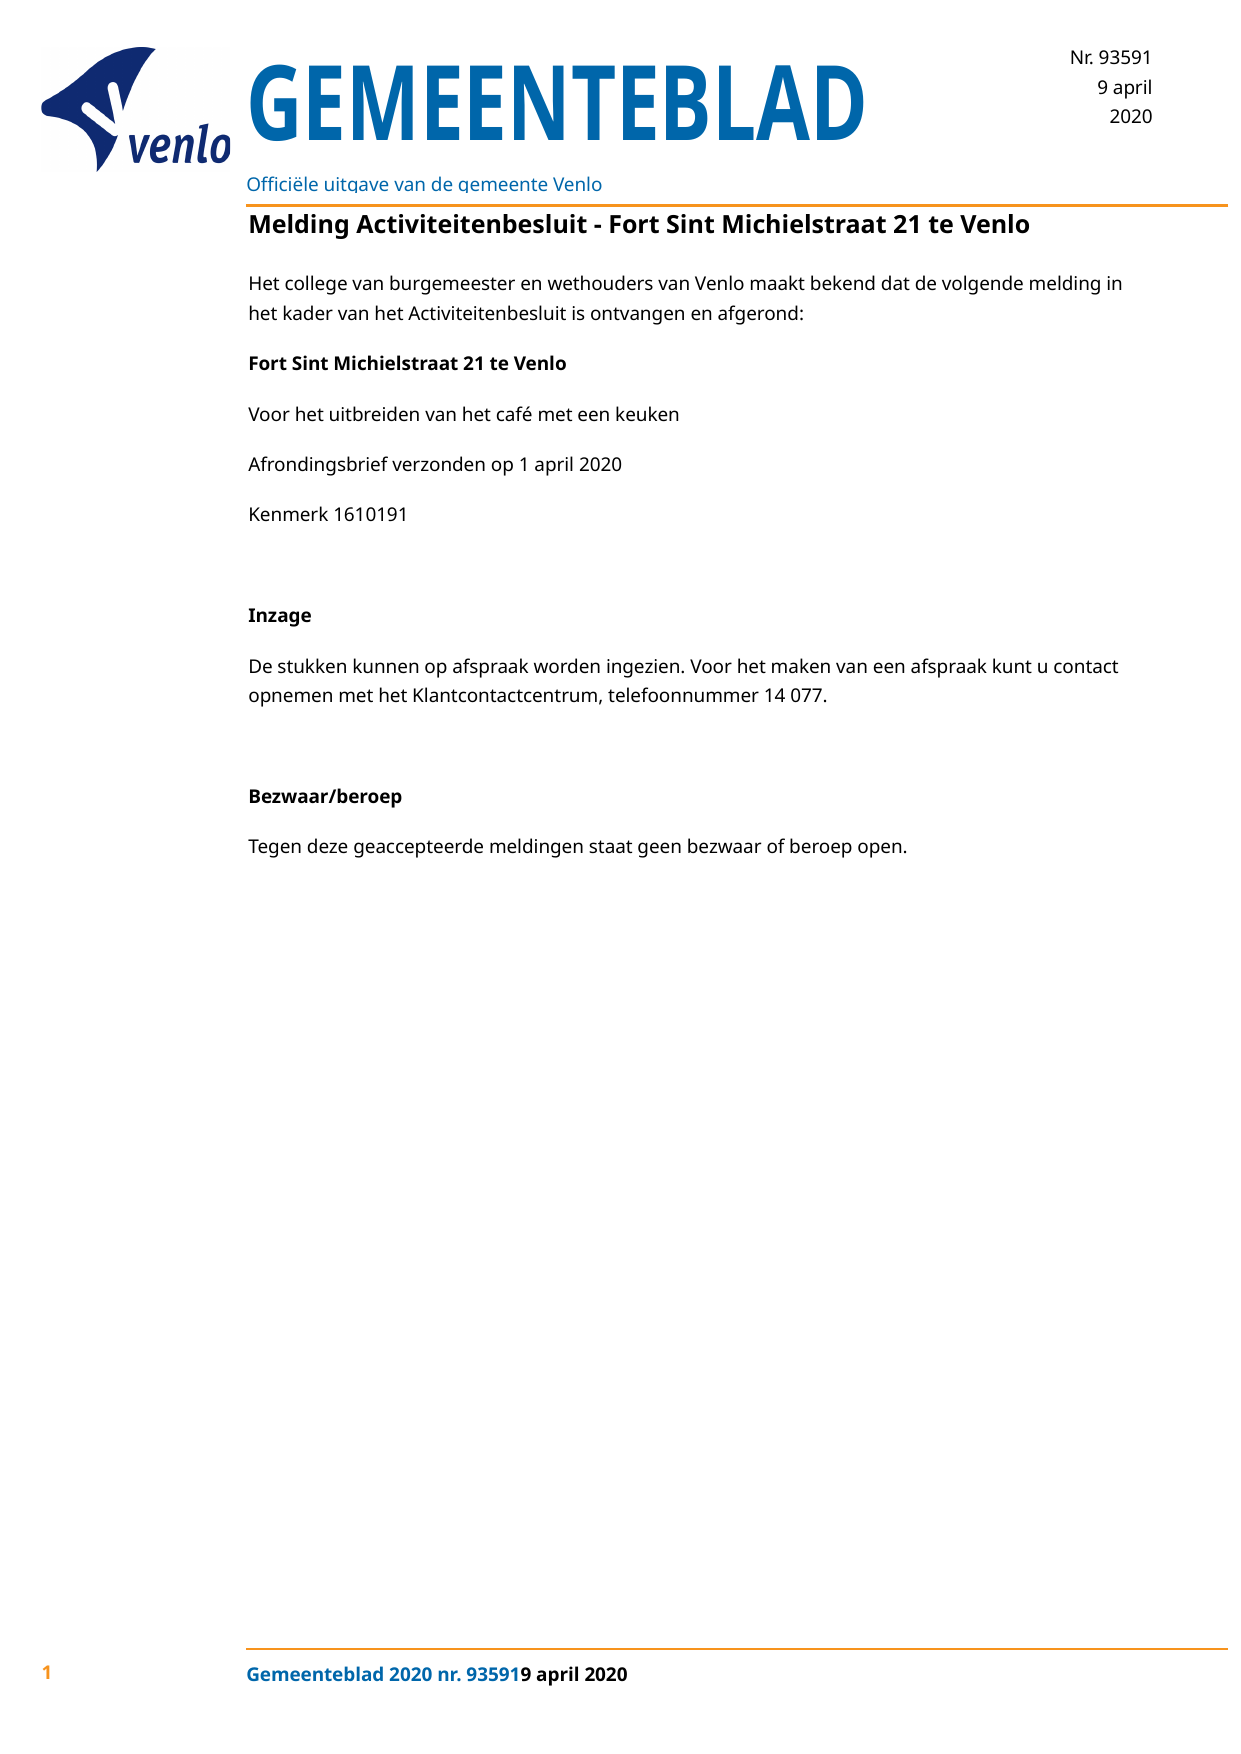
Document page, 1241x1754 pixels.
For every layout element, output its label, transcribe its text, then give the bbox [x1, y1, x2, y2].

text De stukken kunnen op afspraak worden ingezien. Voor het maken van een afspraak kunt u contact opnemen met het Klantcontactcentrum, telefoonnummer 14 077. [248, 653, 1152, 708]
text Tegen deze geaccepteerde meldingen staat geen bezwaar of beroep open. [248, 834, 1152, 859]
text Bezwaar/beroep [248, 783, 1152, 809]
text Kenmerk 1610191 [248, 502, 1152, 527]
text Melding Activiteitenbesluit - Fort Sint Michielstraat 21 te Venlo [248, 207, 1152, 241]
text Het college van burgemeester en wethouders van Venlo maakt bekend dat de volgende melding in het kader van het Activiteitenbesluit is ontvangen en afgerond: [248, 270, 1152, 326]
text Afrondingsbrief verzonden op 1 april 2020 [248, 451, 1152, 477]
text Voor het uitbreiden van het café met een keuken [248, 401, 1152, 426]
text Inzage [248, 602, 1152, 628]
picture [41, 47, 231, 172]
text Fort Sint Michielstraat 21 te Venlo [248, 350, 1152, 376]
